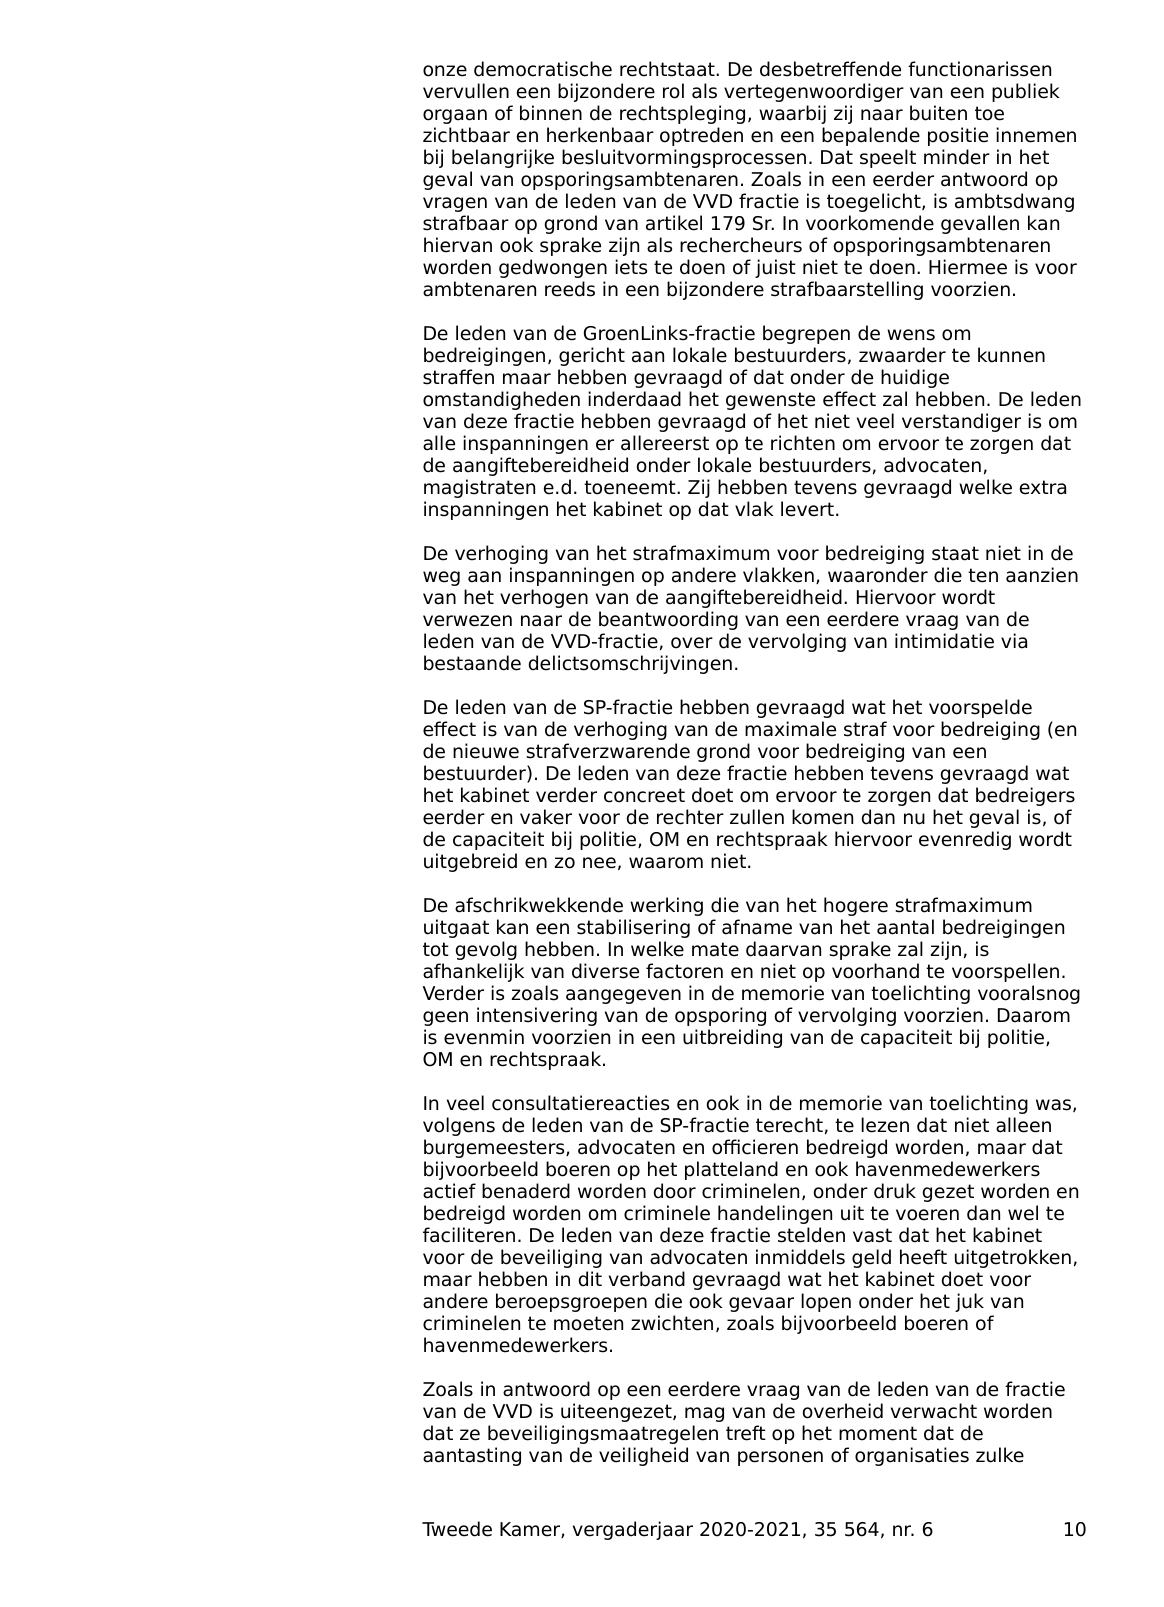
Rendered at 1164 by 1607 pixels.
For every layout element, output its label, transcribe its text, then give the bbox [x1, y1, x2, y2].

text De leden van de GroenLinks-fractie begrepen de wens om bedreigingen, gericht aan lokale bestuurders, zwaarder te kunnen straffen maar hebben gevraagd of dat onder de huidige omstandigheden inderdaad het gewenste effect zal hebben. De leden van deze fractie hebben gevraagd of het niet veel verstandiger is om alle inspanningen er allereerst op te richten om ervoor te zorgen dat de aangiftebereidheid onder lokale bestuurders, advocaten, magistraten e.d. toeneemt. Zij hebben tevens gevraagd welke extra inspanningen het kabinet op dat vlak levert. [422, 323, 1087, 521]
text De leden van de SP-fractie hebben gevraagd wat het voorspelde effect is van de verhoging van de maximale straf voor bedreiging (en de nieuwe strafverzwarende grond voor bedreiging van een bestuurder). De leden van deze fractie hebben tevens gevraagd wat het kabinet verder concreet doet om ervoor te zorgen dat bedreigers eerder en vaker voor de rechter zullen komen dan nu het geval is, of de capaciteit bij politie, OM en rechtspraak hiervoor evenredig wordt uitgebreid en zo nee, waarom niet. [422, 697, 1087, 873]
text De verhoging van het strafmaximum voor bedreiging staat niet in de weg aan inspanningen op andere vlakken, waaronder die ten aanzien van het verhogen van de aangiftebereidheid. Hiervoor wordt verwezen naar de beantwoording van een eerdere vraag van de leden van de VVD-fractie, over de vervolging van intimidatie via bestaande delictsomschrijvingen. [422, 543, 1087, 675]
text De afschrikwekkende werking die van het hogere strafmaximum uitgaat kan een stabilisering of afname van het aantal bedreigingen tot gevolg hebben. In welke mate daarvan sprake zal zijn, is afhankelijk van diverse factoren en niet op voorhand te voorspellen. Verder is zoals aangegeven in de memorie van toelichting vooralsnog geen intensivering van de opsporing of vervolging voorzien. Daarom is evenmin voorzien in een uitbreiding van de capaciteit bij politie, OM en rechtspraak. [422, 895, 1087, 1071]
text In veel consultatiereacties en ook in de memorie van toelichting was, volgens de leden van de SP-fractie terecht, te lezen dat niet alleen burgemeesters, advocaten en officieren bedreigd worden, maar dat bijvoorbeeld boeren op het platteland en ook havenmedewerkers actief benaderd worden door criminelen, onder druk gezet worden en bedreigd worden om criminele handelingen uit te voeren dan wel te faciliteren. De leden van deze fractie stelden vast dat het kabinet voor de beveiliging van advocaten inmiddels geld heeft uitgetrokken, maar hebben in dit verband gevraagd wat het kabinet doet voor andere beroepsgroepen die ook gevaar lopen onder het juk van criminelen te moeten zwichten, zoals bijvoorbeeld boeren of havenmedewerkers. [422, 1093, 1087, 1357]
text onze democratische rechtstaat. De desbetreffende functionarissen vervullen een bijzondere rol als vertegenwoordiger van een publiek orgaan of binnen de rechtspleging, waarbij zij naar buiten toe zichtbaar en herkenbaar optreden en een bepalende positie innemen bij belangrijke besluitvormingsprocessen. Dat speelt minder in het geval van opsporingsambtenaren. Zoals in een eerder antwoord op vragen van de leden van de VVD fractie is toegelicht, is ambtsdwang strafbaar op grond van artikel 179 Sr. In voorkomende gevallen kan hiervan ook sprake zijn als rechercheurs of opsporingsambtenaren worden gedwongen iets te doen of juist niet te doen. Hiermee is voor ambtenaren reeds in een bijzondere strafbaarstelling voorzien. [422, 59, 1087, 301]
text Zoals in antwoord op een eerdere vraag van de leden van de fractie van de VVD is uiteengezet, mag van de overheid verwacht worden dat ze beveiligingsmaatregelen treft op het moment dat de aantasting van de veiligheid van personen of organisaties zulke [422, 1379, 1087, 1467]
